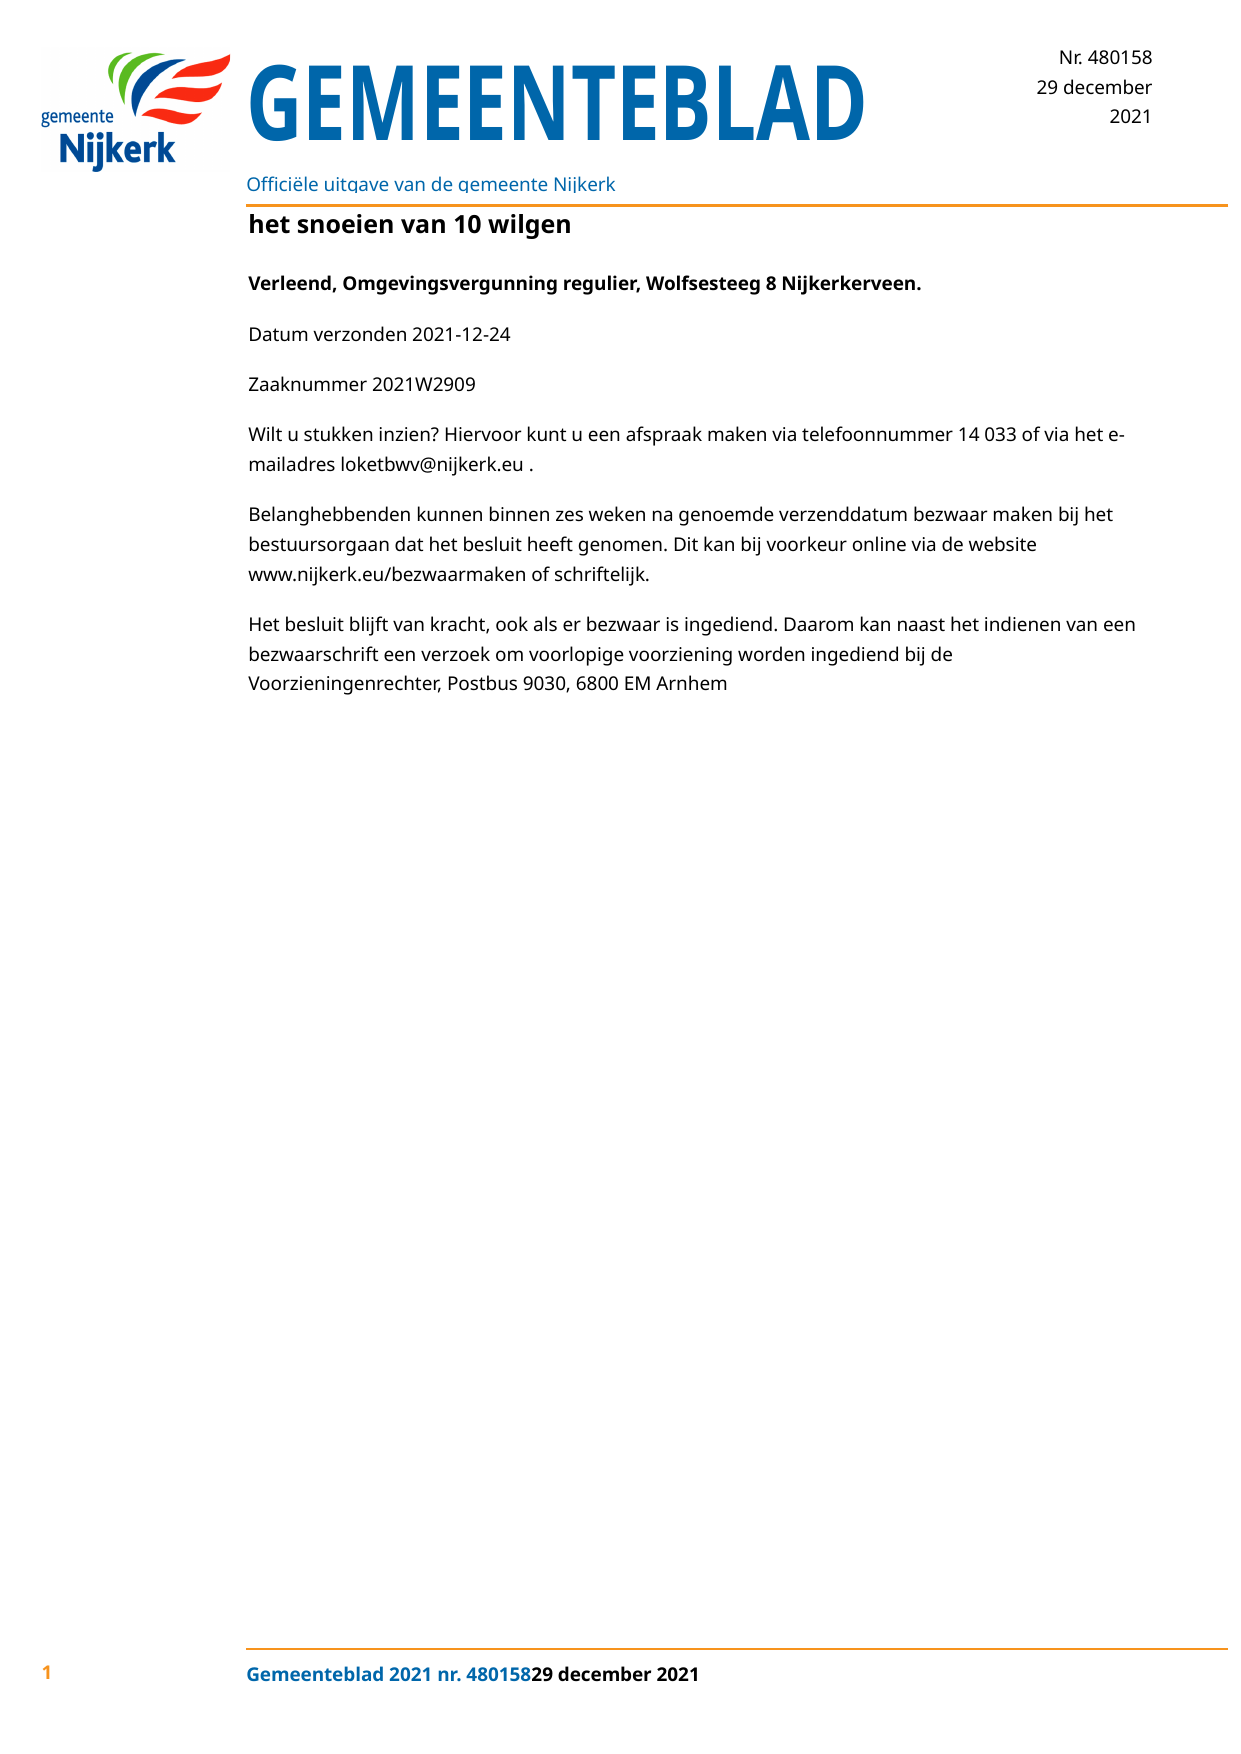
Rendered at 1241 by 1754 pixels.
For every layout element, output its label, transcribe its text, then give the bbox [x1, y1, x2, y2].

text Het besluit blijft van kracht, ook als er bezwaar is ingediend. Daarom kan naast het indienen van een bezwaarschrift een verzoek om voorlopige voorziening worden ingediend bij de Voorzieningenrechter, Postbus 9030, 6800 EM Arnhem [248, 611, 1152, 696]
picture [41, 47, 231, 172]
text Wilt u stukken inzien? Hiervoor kunt u een afspraak maken via telefoonnummer 14 033 of via het e-mailadres loketbwv@nijkerk.eu . [248, 422, 1152, 477]
text Zaaknummer 2021W2909 [248, 371, 1152, 397]
text het snoeien van 10 wilgen [248, 207, 1152, 241]
text Verleend, Omgevingsvergunning regulier, Wolfsesteeg 8 Nijkerkerveen. [248, 270, 1152, 296]
text Belanghebbenden kunnen binnen zes weken na genoemde verzenddatum bezwaar maken bij het bestuursorgaan dat het besluit heeft genomen. Dit kan bij voorkeur online via de website www.nijkerk.eu/bezwaarmaken of schriftelijk. [248, 502, 1152, 586]
text Datum verzonden 2021-12-24 [248, 321, 1152, 346]
